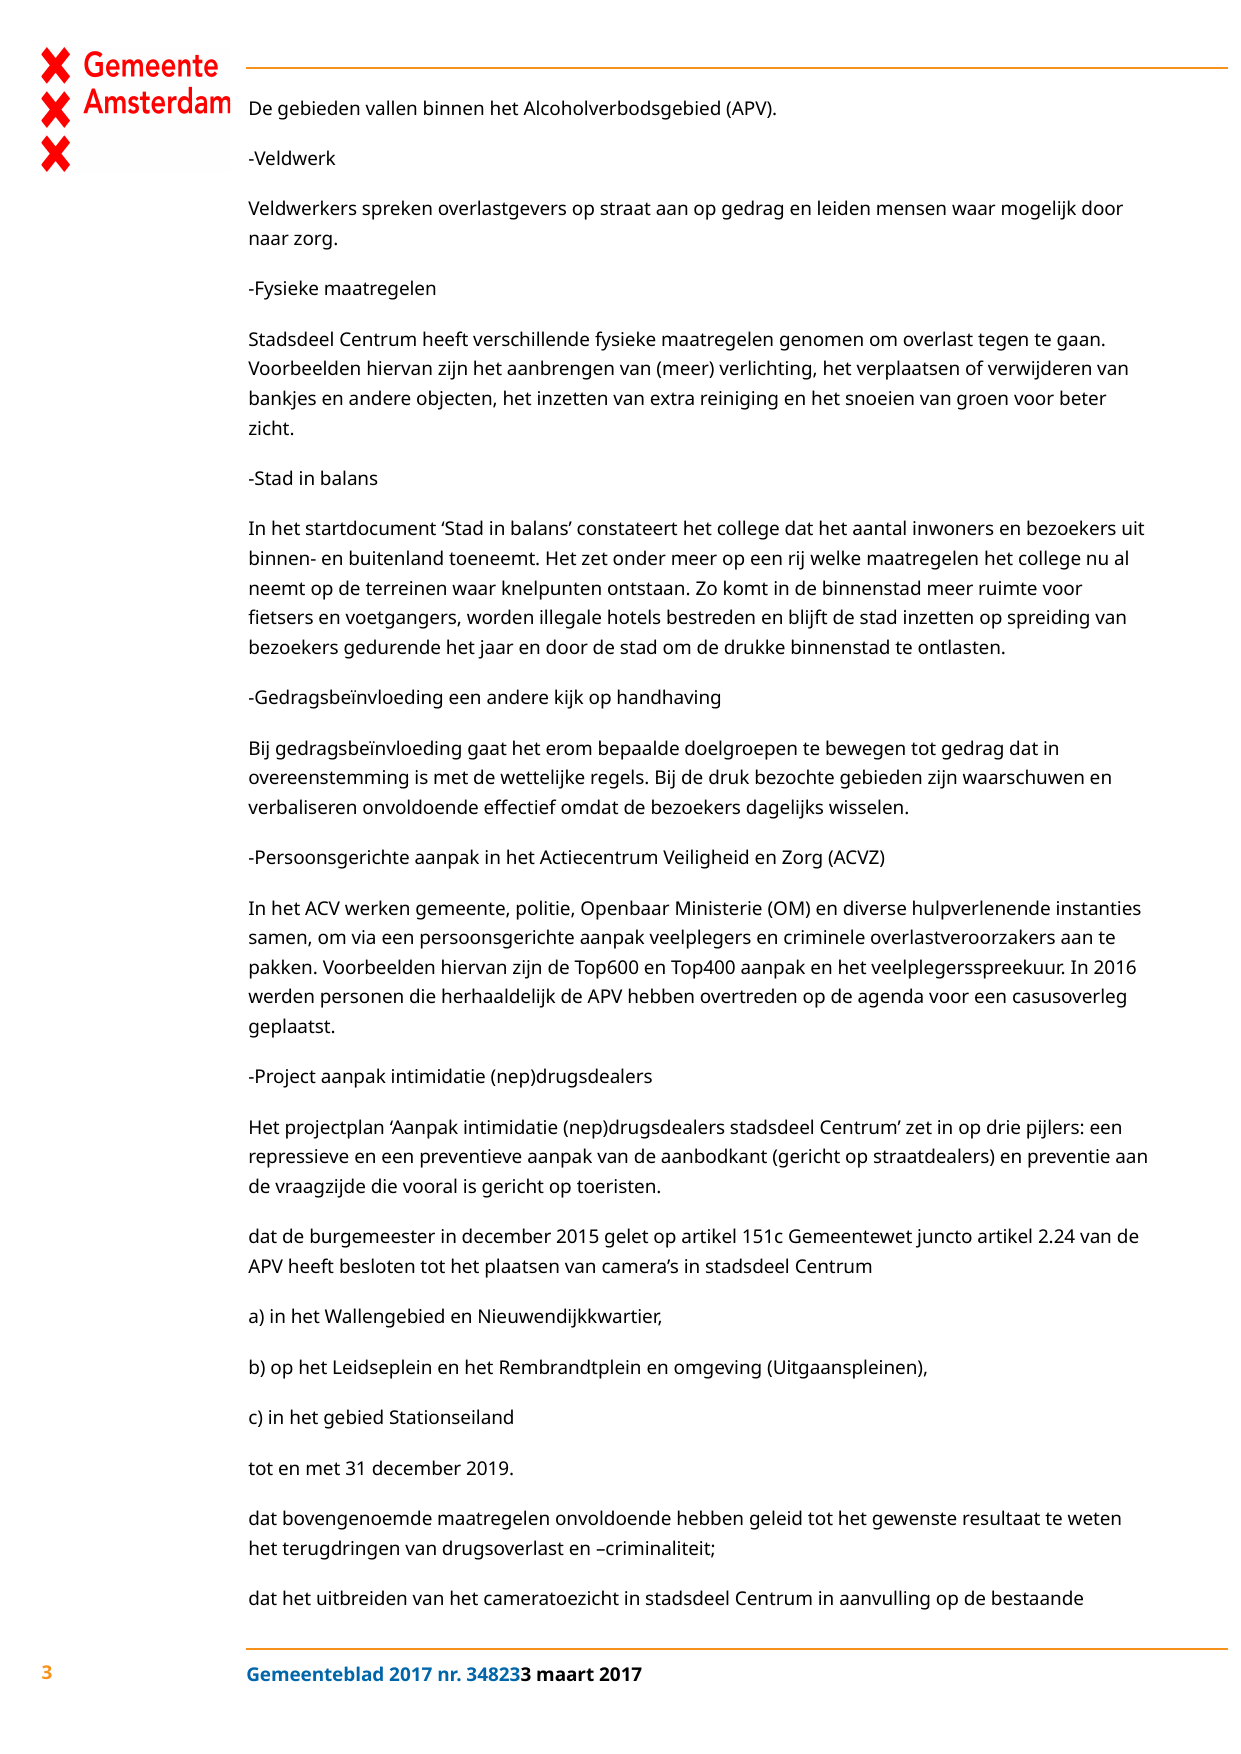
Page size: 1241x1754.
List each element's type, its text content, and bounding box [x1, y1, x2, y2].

text -Fysieke maatregelen [248, 276, 1152, 301]
text De gebieden vallen binnen het Alcoholverbodsgebied (APV). [248, 95, 1152, 121]
text In het ACV werken gemeente, politie, Openbaar Ministerie (OM) en diverse hulpverlenende instanties samen, om via een persoonsgerichte aanpak veelplegers en criminele overlastveroorzakers aan te pakken. Voorbeelden hiervan zijn de Top600 en Top400 aanpak en het veelplegersspreekuur. In 2016 werden personen die herhaaldelijk de APV hebben overtreden op de agenda voor een casusoverleg geplaatst. [248, 895, 1152, 1039]
picture [41, 47, 231, 172]
text a) in het Wallengebied en Nieuwendijkkwartier, [248, 1303, 1152, 1329]
text tot en met 31 december 2019. [248, 1455, 1152, 1481]
text Bij gedragsbeïnvloeding gaat het erom bepaalde doelgroepen te bewegen tot gedrag dat in overeenstemming is met de wettelijke regels. Bij de druk bezochte gebieden zijn waarschuwen en verbaliseren onvoldoende effectief omdat de bezoekers dagelijks wisselen. [248, 735, 1152, 820]
text dat de burgemeester in december 2015 gelet op artikel 151c Gemeentewet juncto artikel 2.24 van de APV heeft besloten tot het plaatsen van camera’s in stadsdeel Centrum [248, 1223, 1152, 1279]
text dat bovengenoemde maatregelen onvoldoende hebben geleid tot het gewenste resultaat te weten het terugdringen van drugsoverlast en –criminaliteit; [248, 1505, 1152, 1561]
text Veldwerkers spreken overlastgevers op straat aan op gedrag en leiden mensen waar mogelijk door naar zorg. [248, 196, 1152, 251]
text In het startdocument ‘Stad in balans’ constateert het college dat het aantal inwoners en bezoekers uit binnen- en buitenland toeneemt. Het zet onder meer op een rij welke maatregelen het college nu al neemt op de terreinen waar knelpunten ontstaan. Zo komt in de binnenstad meer ruimte voor fietsers en voetgangers, worden illegale hotels bestreden en blijft de stad inzetten op spreiding van bezoekers gedurende het jaar en door de stad om de drukke binnenstad te ontlasten. [248, 516, 1152, 660]
text c) in het gebied Stationseiland [248, 1404, 1152, 1430]
text -Stad in balans [248, 465, 1152, 491]
text Stadsdeel Centrum heeft verschillende fysieke maatregelen genomen om overlast tegen te gaan. Voorbeelden hiervan zijn het aanbrengen van (meer) verlichting, het verplaatsen of verwijderen van bankjes en andere objecten, het inzetten van extra reiniging en het snoeien van groen voor beter zicht. [248, 326, 1152, 441]
text -Persoonsgerichte aanpak in het Actiecentrum Veiligheid en Zorg (ACVZ) [248, 844, 1152, 870]
text -Gedragsbeïnvloeding een andere kijk op handhaving [248, 684, 1152, 710]
text -Project aanpak intimidatie (nep)drugsdealers [248, 1063, 1152, 1089]
text Het projectplan ‘Aanpak intimidatie (nep)drugsdealers stadsdeel Centrum’ zet in op drie pijlers: een repressieve en een preventieve aanpak van de aanbodkant (gericht op straatdealers) en preventie aan de vraagzijde die vooral is gericht op toeristen. [248, 1114, 1152, 1199]
text -Veldwerk [248, 145, 1152, 171]
text b) op het Leidseplein en het Rembrandtplein en omgeving (Uitgaanspleinen), [248, 1354, 1152, 1380]
text dat het uitbreiden van het cameratoezicht in stadsdeel Centrum in aanvulling op de bestaande [248, 1585, 1152, 1611]
